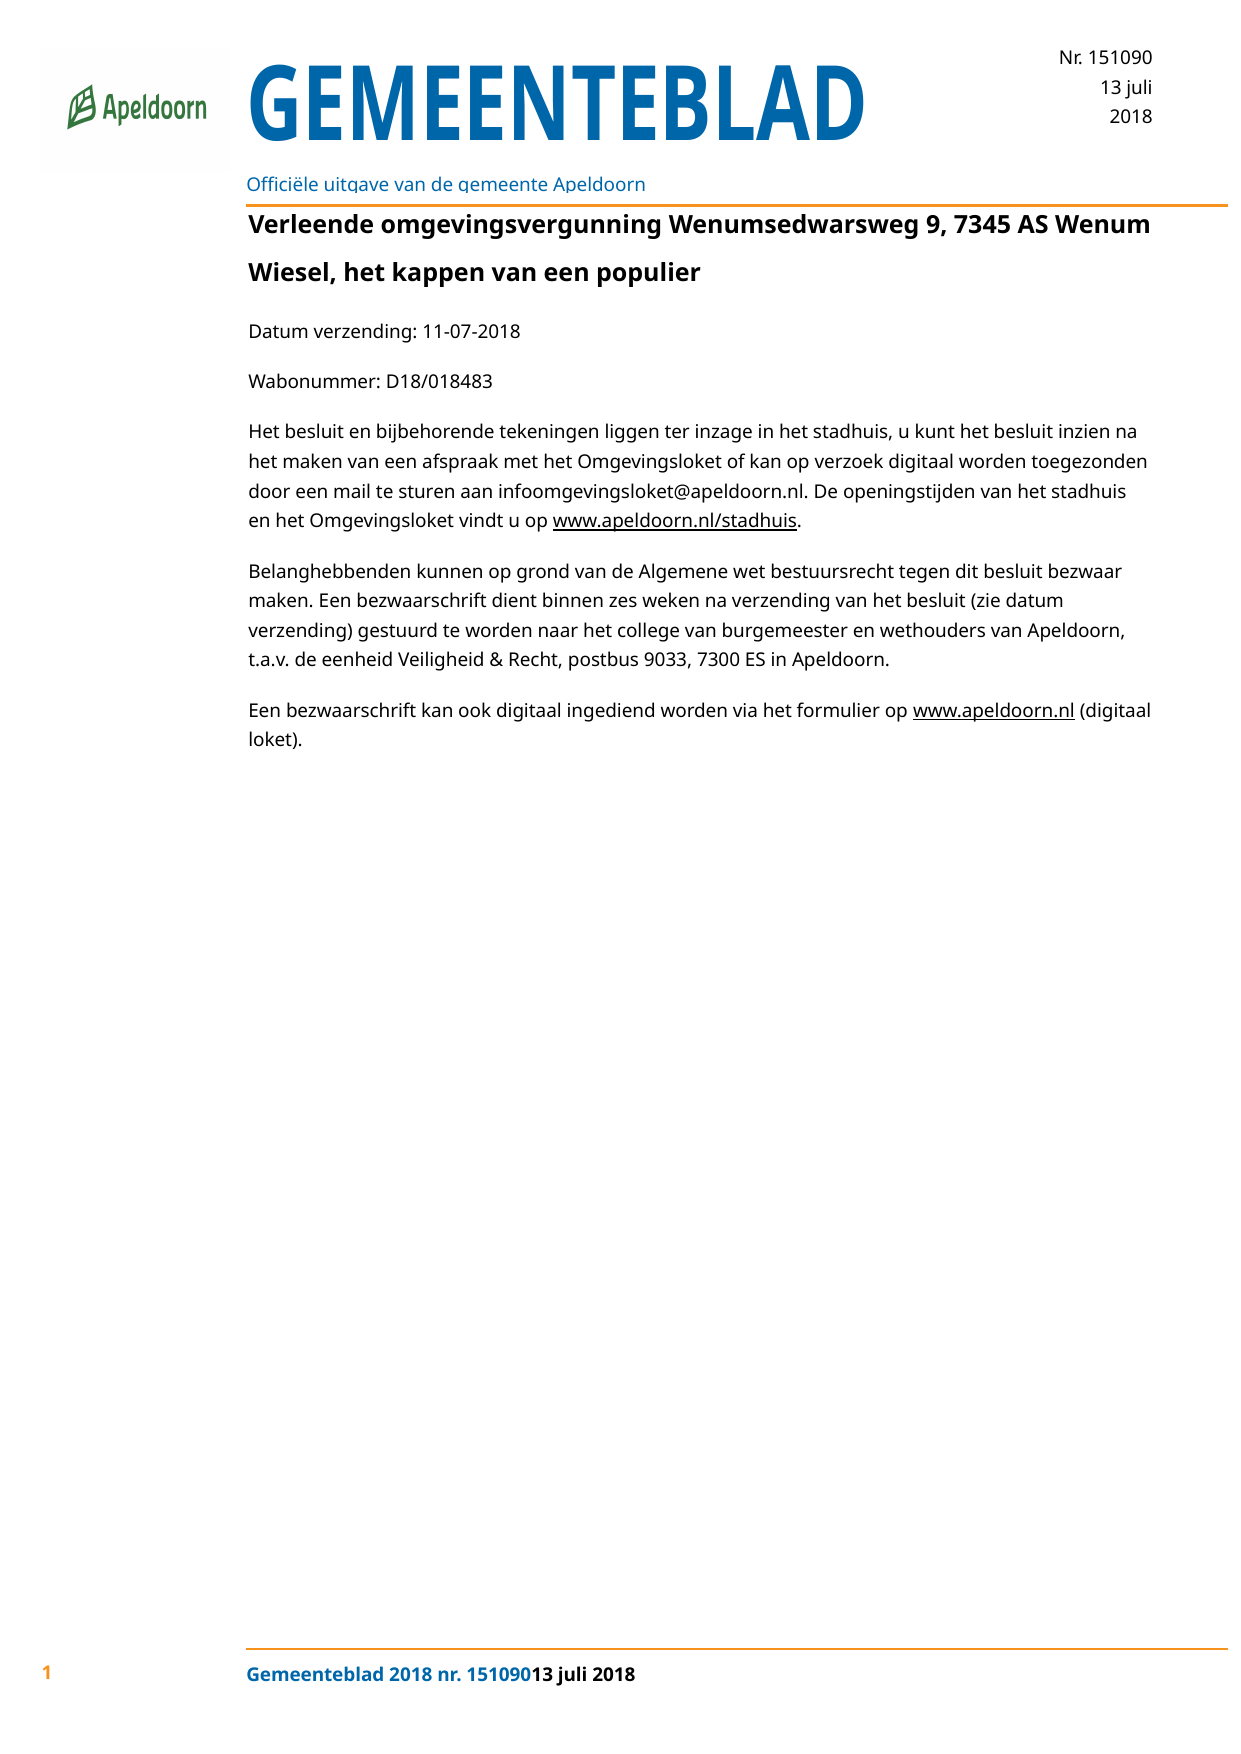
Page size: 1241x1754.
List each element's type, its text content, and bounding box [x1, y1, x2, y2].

text Datum verzending: 11-07-2018 [248, 318, 1152, 344]
text Belanghebbenden kunnen op grond van de Algemene wet bestuursrecht tegen dit besluit bezwaar maken. Een bezwaarschrift dient binnen zes weken na verzending van het besluit (zie datum verzending) gestuurd te worden naar het college van burgemeester en wethouders van Apeldoorn, t.a.v. de eenheid Veiligheid & Recht, postbus 9033, 7300 ES in Apeldoorn. [248, 558, 1152, 672]
text Een bezwaarschrift kan ook digitaal ingediend worden via het formulier op www.apeldoorn.nl (digitaal loket). [248, 697, 1152, 752]
picture [41, 47, 231, 172]
text Wabonummer: D18/018483 [248, 368, 1152, 394]
text Verleende omgevingsvergunning Wenumsedwarsweg 9, 7345 AS Wenum Wiesel, het kappen van een populier [248, 207, 1152, 288]
text Het besluit en bijbehorende tekeningen liggen ter inzage in het stadhuis, u kunt het besluit inzien na het maken van een afspraak met het Omgevingsloket of kan op verzoek digitaal worden toegezonden door een mail te sturen aan infoomgevingsloket@apeldoorn.nl. De openingstijden van het stadhuis en het Omgevingsloket vindt u op www.apeldoorn.nl/stadhuis. [248, 419, 1152, 533]
